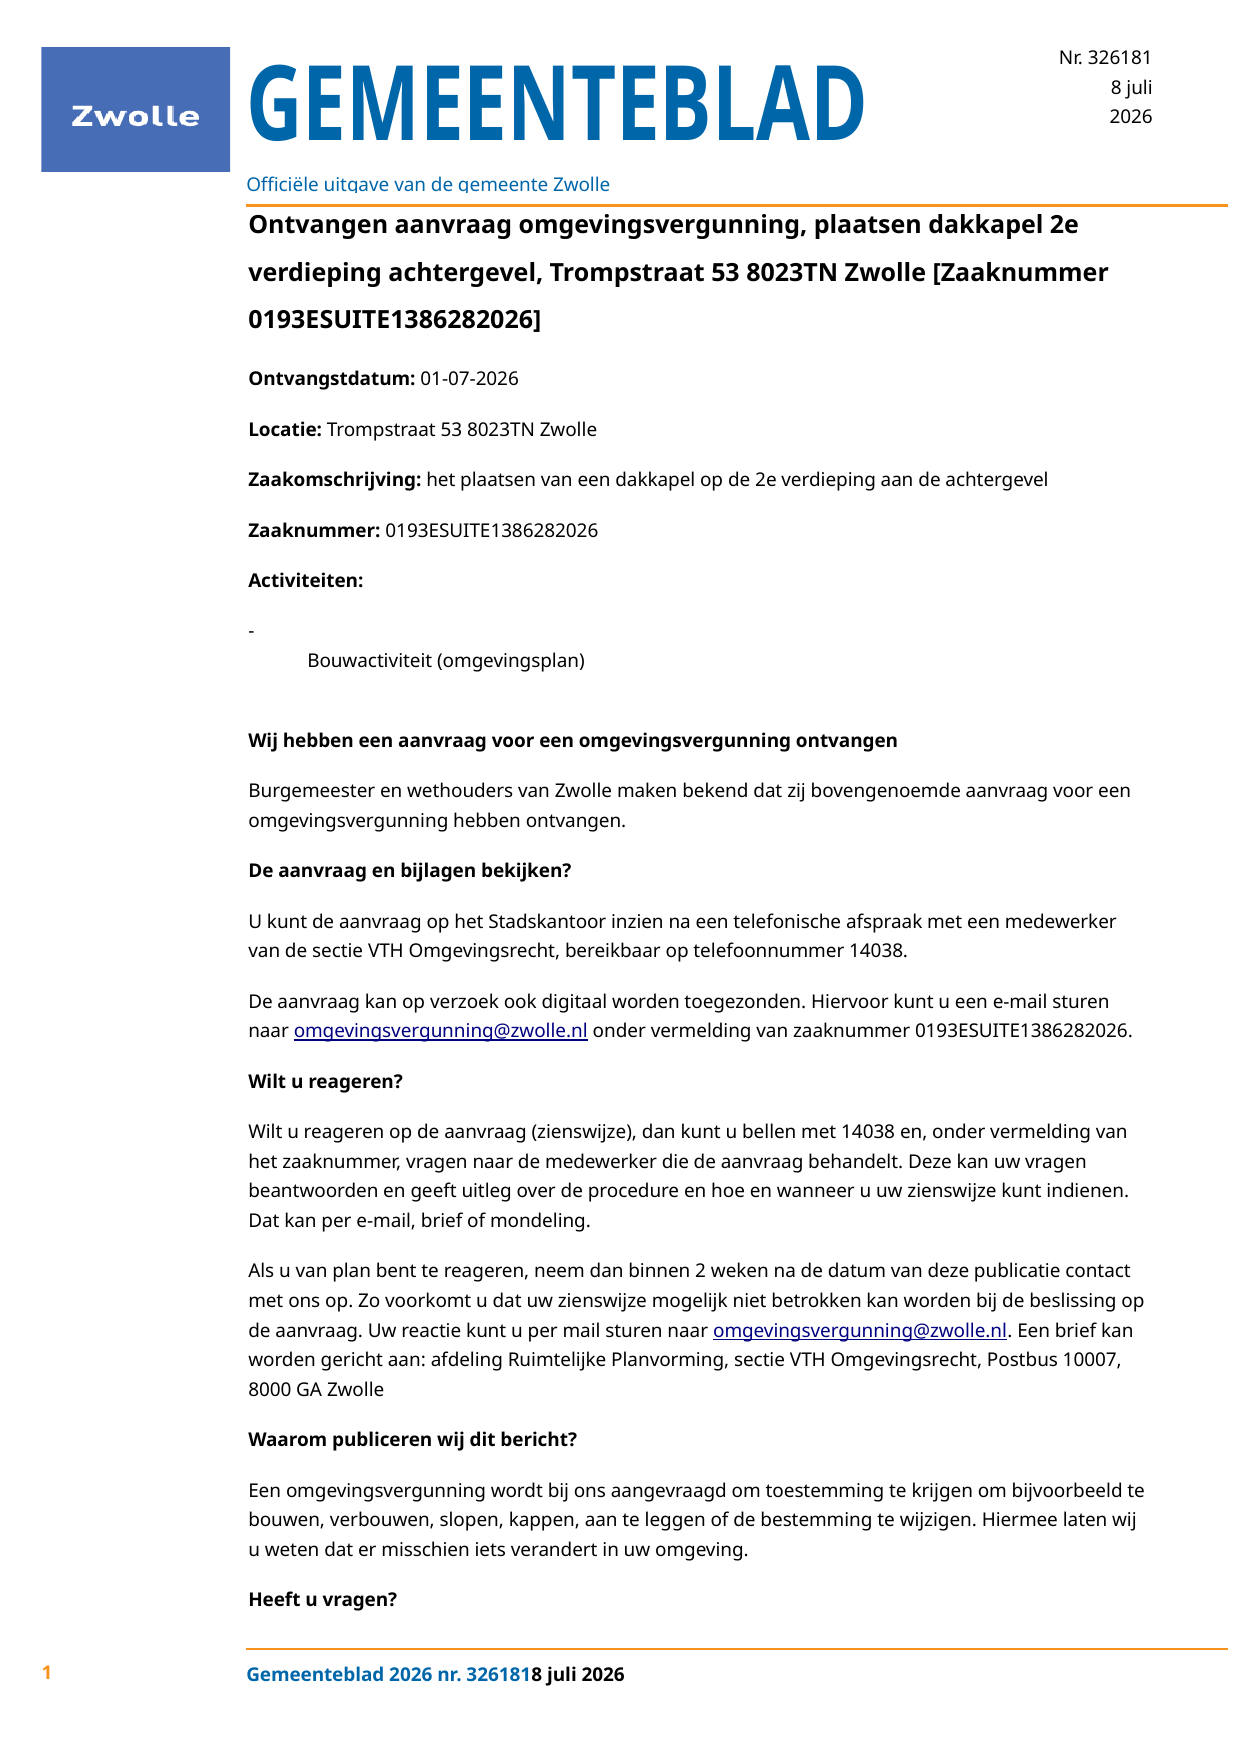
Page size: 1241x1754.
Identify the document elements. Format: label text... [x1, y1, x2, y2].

text Ontvangen aanvraag omgevingsvergunning, plaatsen dakkapel 2e verdieping achtergevel, Trompstraat 53 8023TN Zwolle [Zaaknummer 0193ESUITE1386282026] [248, 207, 1152, 336]
list Bouwactiviteit (omgevingsplan) [248, 647, 1152, 673]
text Heeft u vragen? [248, 1586, 1152, 1612]
text Wilt u reageren? [248, 1068, 1152, 1094]
text Zaaknummer: 0193ESUITE1386282026 [248, 517, 1152, 542]
text Zaakomschrijving: het plaatsen van een dakkapel op de 2e verdieping aan de achtergevel [248, 466, 1152, 492]
text Activiteiten: [248, 567, 1152, 593]
text U kunt de aanvraag op het Stadskantoor inzien na een telefonische afspraak met een medewerker van de sectie VTH Omgevingsrecht, bereikbaar op telefoonnummer 14038. [248, 908, 1152, 963]
text Waarom publiceren wij dit bericht? [248, 1426, 1152, 1452]
text Wij hebben een aanvraag voor een omgevingsvergunning ontvangen [248, 727, 1152, 753]
text De aanvraag kan op verzoek ook digitaal worden toegezonden. Hiervoor kunt u een e-mail sturen naar omgevingsvergunning@zwolle.nl onder vermelding van zaaknummer 0193ESUITE1386282026. [248, 988, 1152, 1043]
text Als u van plan bent te reageren, neem dan binnen 2 weken na de datum van deze publicatie contact met ons op. Zo voorkomt u dat uw zienswijze mogelijk niet betrokken kan worden bij de beslissing op de aanvraag. Uw reactie kunt u per mail sturen naar omgevingsvergunning@zwolle.nl. Een brief kan worden gericht aan: afdeling Ruimtelijke Planvorming, sectie VTH Omgevingsrecht, Postbus 10007, 8000 GA Zwolle [248, 1258, 1152, 1402]
text Burgemeester en wethouders van Zwolle maken bekend dat zij bovengenoemde aanvraag voor een omgevingsvergunning hebben ontvangen. [248, 778, 1152, 833]
text Ontvangstdatum: 01-07-2026 [248, 366, 1152, 391]
text Een omgevingsvergunning wordt bij ons aangevraagd om toestemming te krijgen om bijvoorbeeld te bouwen, verbouwen, slopen, kappen, aan te leggen of de bestemming te wijzigen. Hiermee laten wij u weten dat er misschien iets verandert in uw omgeving. [248, 1477, 1152, 1562]
text Wilt u reageren op de aanvraag (zienswijze), dan kunt u bellen met 14038 en, onder vermelding van het zaaknummer, vragen naar de medewerker die de aanvraag behandelt. Deze kan uw vragen beantwoorden en geeft uitleg over de procedure en hoe en wanneer u uw zienswijze kunt indienen. Dat kan per e-mail, brief of mondeling. [248, 1118, 1152, 1233]
picture [41, 47, 231, 172]
text De aanvraag en bijlagen bekijken? [248, 858, 1152, 883]
text Locatie: Trompstraat 53 8023TN Zwolle [248, 416, 1152, 442]
